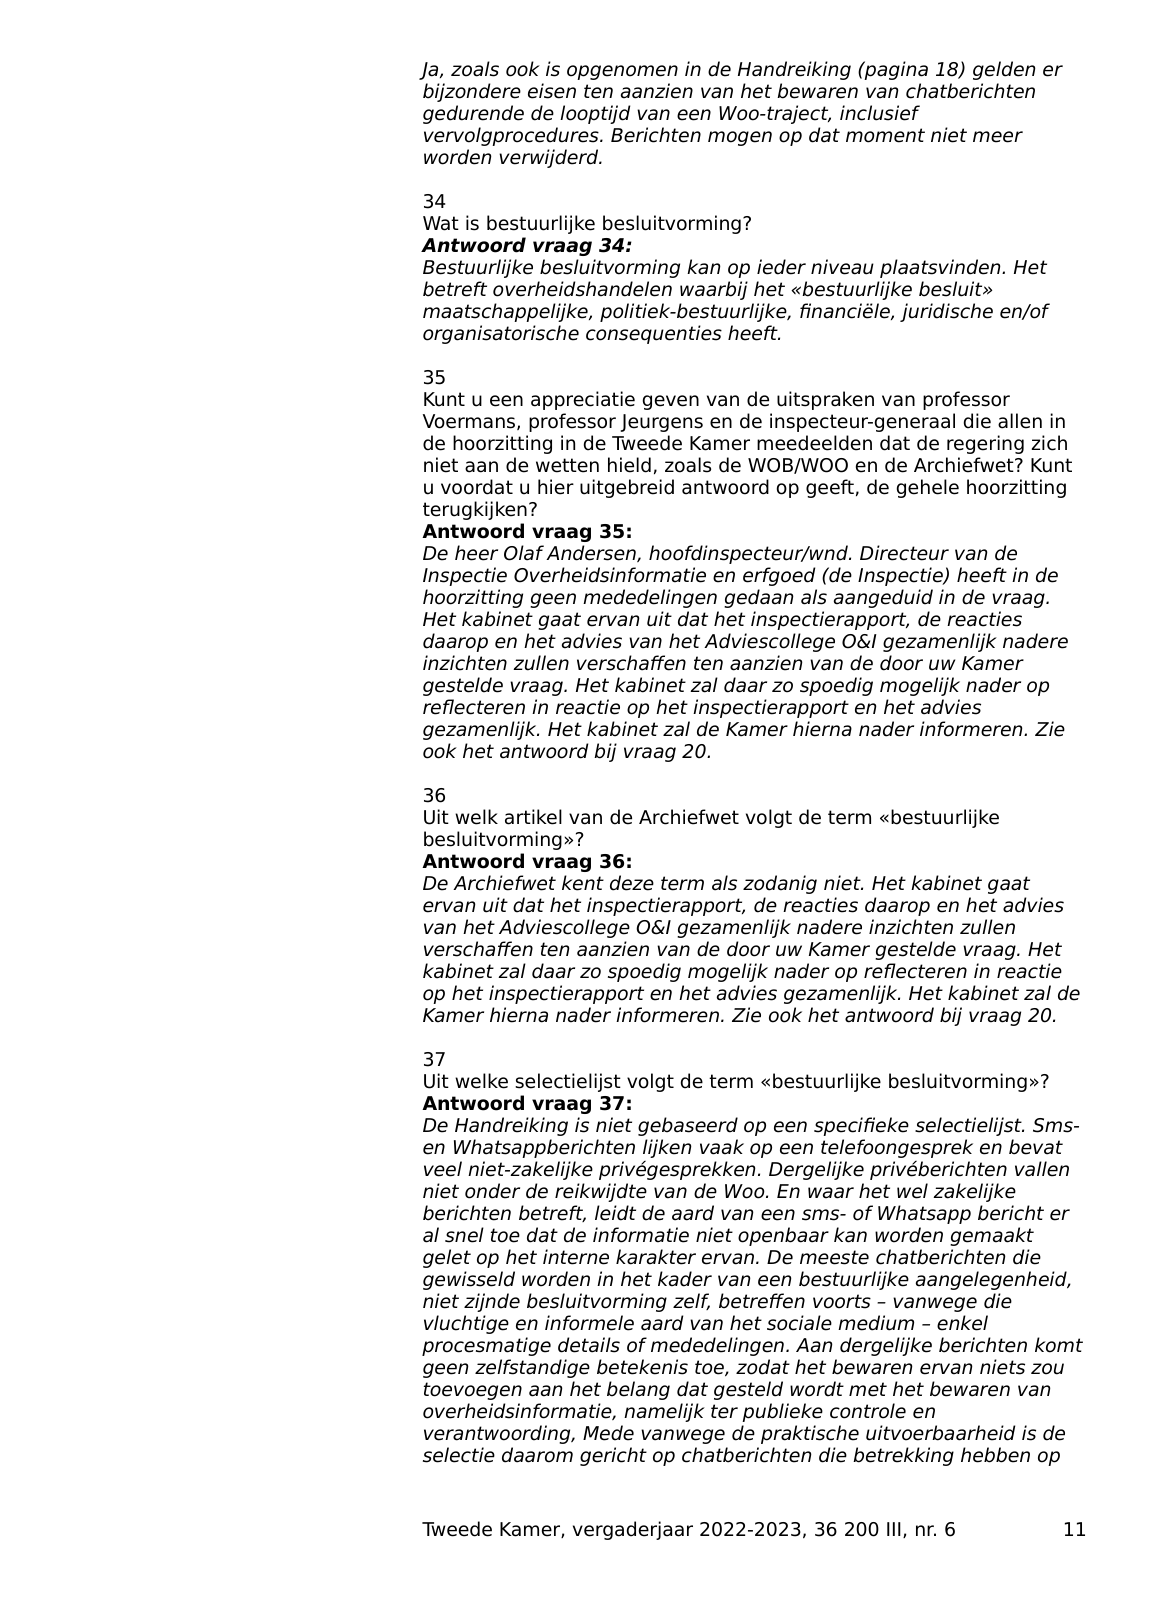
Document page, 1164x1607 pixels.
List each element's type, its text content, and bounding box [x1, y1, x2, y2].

text Antwoord vraag 35: [422, 521, 1087, 543]
text Antwoord vraag 36: [422, 851, 1087, 873]
text Uit welke selectielijst volgt de term «bestuurlijke besluitvorming»? [422, 1071, 1087, 1093]
text Antwoord vraag 34: [422, 235, 1087, 257]
text De heer Olaf Andersen, hoofdinspecteur/wnd. Directeur van de Inspectie Overheidsinformatie en erfgoed (de Inspectie) heeft in de hoorzitting geen mededelingen gedaan als aangeduid in de vraag. Het kabinet gaat ervan uit dat het inspectierapport, de reacties daarop en het advies van het Adviescollege O&I gezamenlijk nadere inzichten zullen verschaffen ten aanzien van de door uw Kamer gestelde vraag. Het kabinet zal daar zo spoedig mogelijk nader op reflecteren in reactie op het inspectierapport en het advies gezamenlijk. Het kabinet zal de Kamer hierna nader informeren. Zie ook het antwoord bij vraag 20. [422, 543, 1087, 763]
text De Handreiking is niet gebaseerd op een specifieke selectielijst. Sms- en Whatsappberichten lijken vaak op een telefoongesprek en bevat veel niet-zakelijke privégesprekken. Dergelijke privéberichten vallen niet onder de reikwijdte van de Woo. En waar het wel zakelijke berichten betreft, leidt de aard van een sms- of Whatsapp bericht er al snel toe dat de informatie niet openbaar kan worden gemaakt gelet op het interne karakter ervan. De meeste chatberichten die gewisseld worden in het kader van een bestuurlijke aangelegenheid, niet zijnde besluitvorming zelf, betreffen voorts – vanwege die vluchtige en informele aard van het sociale medium – enkel procesmatige details of mededelingen. Aan dergelijke berichten komt geen zelfstandige betekenis toe, zodat het bewaren ervan niets zou toevoegen aan het belang dat gesteld wordt met het bewaren van overheidsinformatie, namelijk ter publieke controle en verantwoording, Mede vanwege de praktische uitvoerbaarheid is de selectie daarom gericht op chatberichten die betrekking hebben op [422, 1115, 1087, 1467]
text Antwoord vraag 37: [422, 1093, 1087, 1115]
text Kunt u een appreciatie geven van de uitspraken van professor Voermans, professor Jeurgens en de inspecteur-generaal die allen in de hoorzitting in de Tweede Kamer meedeelden dat de regering zich niet aan de wetten hield, zoals de WOB/WOO en de Archiefwet? Kunt u voordat u hier uitgebreid antwoord op geeft, de gehele hoorzitting terugkijken? [422, 389, 1087, 521]
text De Archiefwet kent deze term als zodanig niet. Het kabinet gaat ervan uit dat het inspectierapport, de reacties daarop en het advies van het Adviescollege O&I gezamenlijk nadere inzichten zullen verschaffen ten aanzien van de door uw Kamer gestelde vraag. Het kabinet zal daar zo spoedig mogelijk nader op reflecteren in reactie op het inspectierapport en het advies gezamenlijk. Het kabinet zal de Kamer hierna nader informeren. Zie ook het antwoord bij vraag 20. [422, 873, 1087, 1027]
text 37 [422, 1049, 1087, 1071]
text 36 [422, 785, 1087, 807]
text 35 [422, 367, 1087, 389]
text 34 [422, 191, 1087, 213]
text Bestuurlijke besluitvorming kan op ieder niveau plaatsvinden. Het betreft overheidshandelen waarbij het «bestuurlijke besluit» maatschappelijke, politiek-bestuurlijke, financiële, juridische en/of organisatorische consequenties heeft. [422, 257, 1087, 345]
text Wat is bestuurlijke besluitvorming? [422, 213, 1087, 235]
text Uit welk artikel van de Archiefwet volgt de term «bestuurlijke besluitvorming»? [422, 807, 1087, 851]
text Ja, zoals ook is opgenomen in de Handreiking (pagina 18) gelden er bijzondere eisen ten aanzien van het bewaren van chatberichten gedurende de looptijd van een Woo-traject, inclusief vervolgprocedures. Berichten mogen op dat moment niet meer worden verwijderd. [422, 59, 1087, 169]
